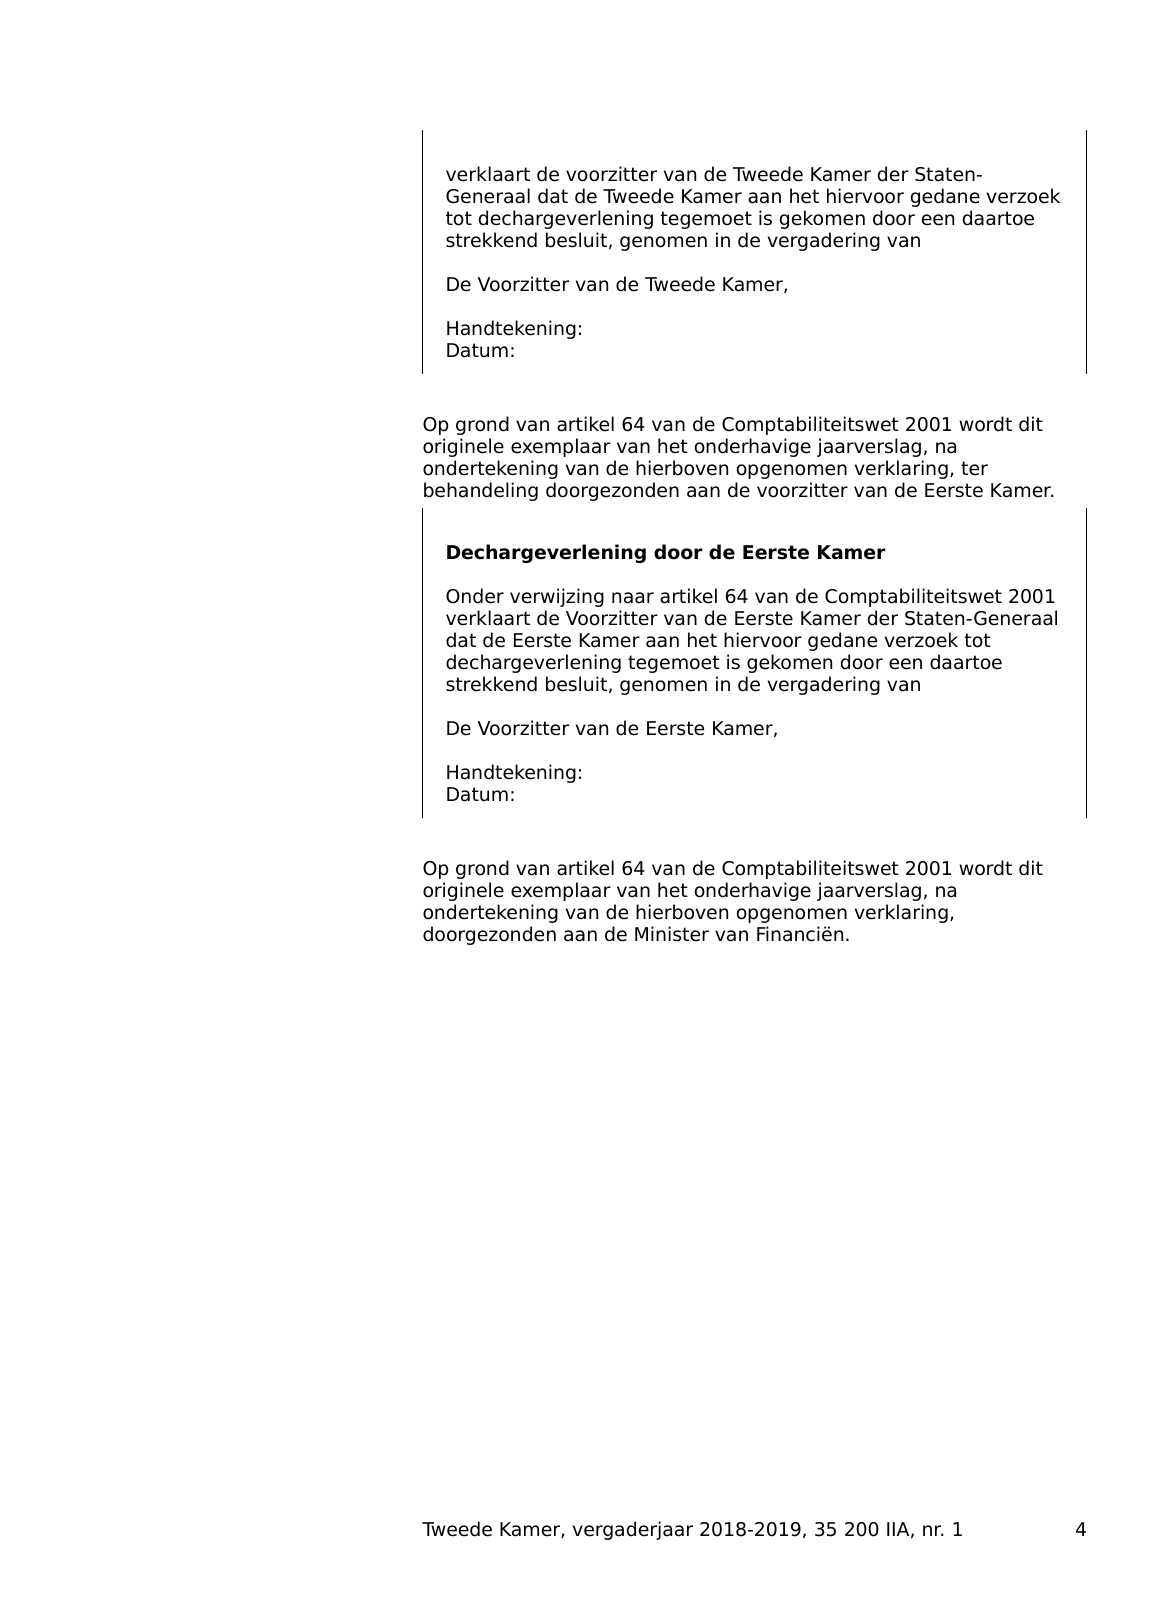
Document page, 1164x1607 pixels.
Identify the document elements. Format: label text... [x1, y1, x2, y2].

text Op grond van artikel 64 van de Comptabiliteitswet 2001 wordt dit originele exemplaar van het onderhavige jaarverslag, na ondertekening van de hierboven opgenomen verklaring, doorgezonden aan de Minister van Financiën. [422, 858, 1087, 946]
table_header Dechargeverlening door de Eerste Kamer Onder verwijzing naar artikel 64 van de Comptabiliteitswet 2001 verklaart de Voorzitter van de Eerste Kamer der Staten-Generaal dat de Eerste Kamer aan het hiervoor gedane verzoek tot dechargeverlening tegemoet is gekomen door een daartoe strekkend besluit, genomen in de vergadering van De Voorzitter van de Eerste Kamer, Handtekening: Datum: [423, 508, 1086, 818]
table_header verklaart de voorzitter van de Tweede Kamer der Staten-Generaal dat de Tweede Kamer aan het hiervoor gedane verzoek tot dechargeverlening tegemoet is gekomen door een daartoe strekkend besluit, genomen in de vergadering van De Voorzitter van de Tweede Kamer, Handtekening: Datum: [423, 130, 1086, 374]
text Op grond van artikel 64 van de Comptabiliteitswet 2001 wordt dit originele exemplaar van het onderhavige jaarverslag, na ondertekening van de hierboven opgenomen verklaring, ter behandeling doorgezonden aan de voorzitter van de Eerste Kamer. [422, 414, 1087, 502]
